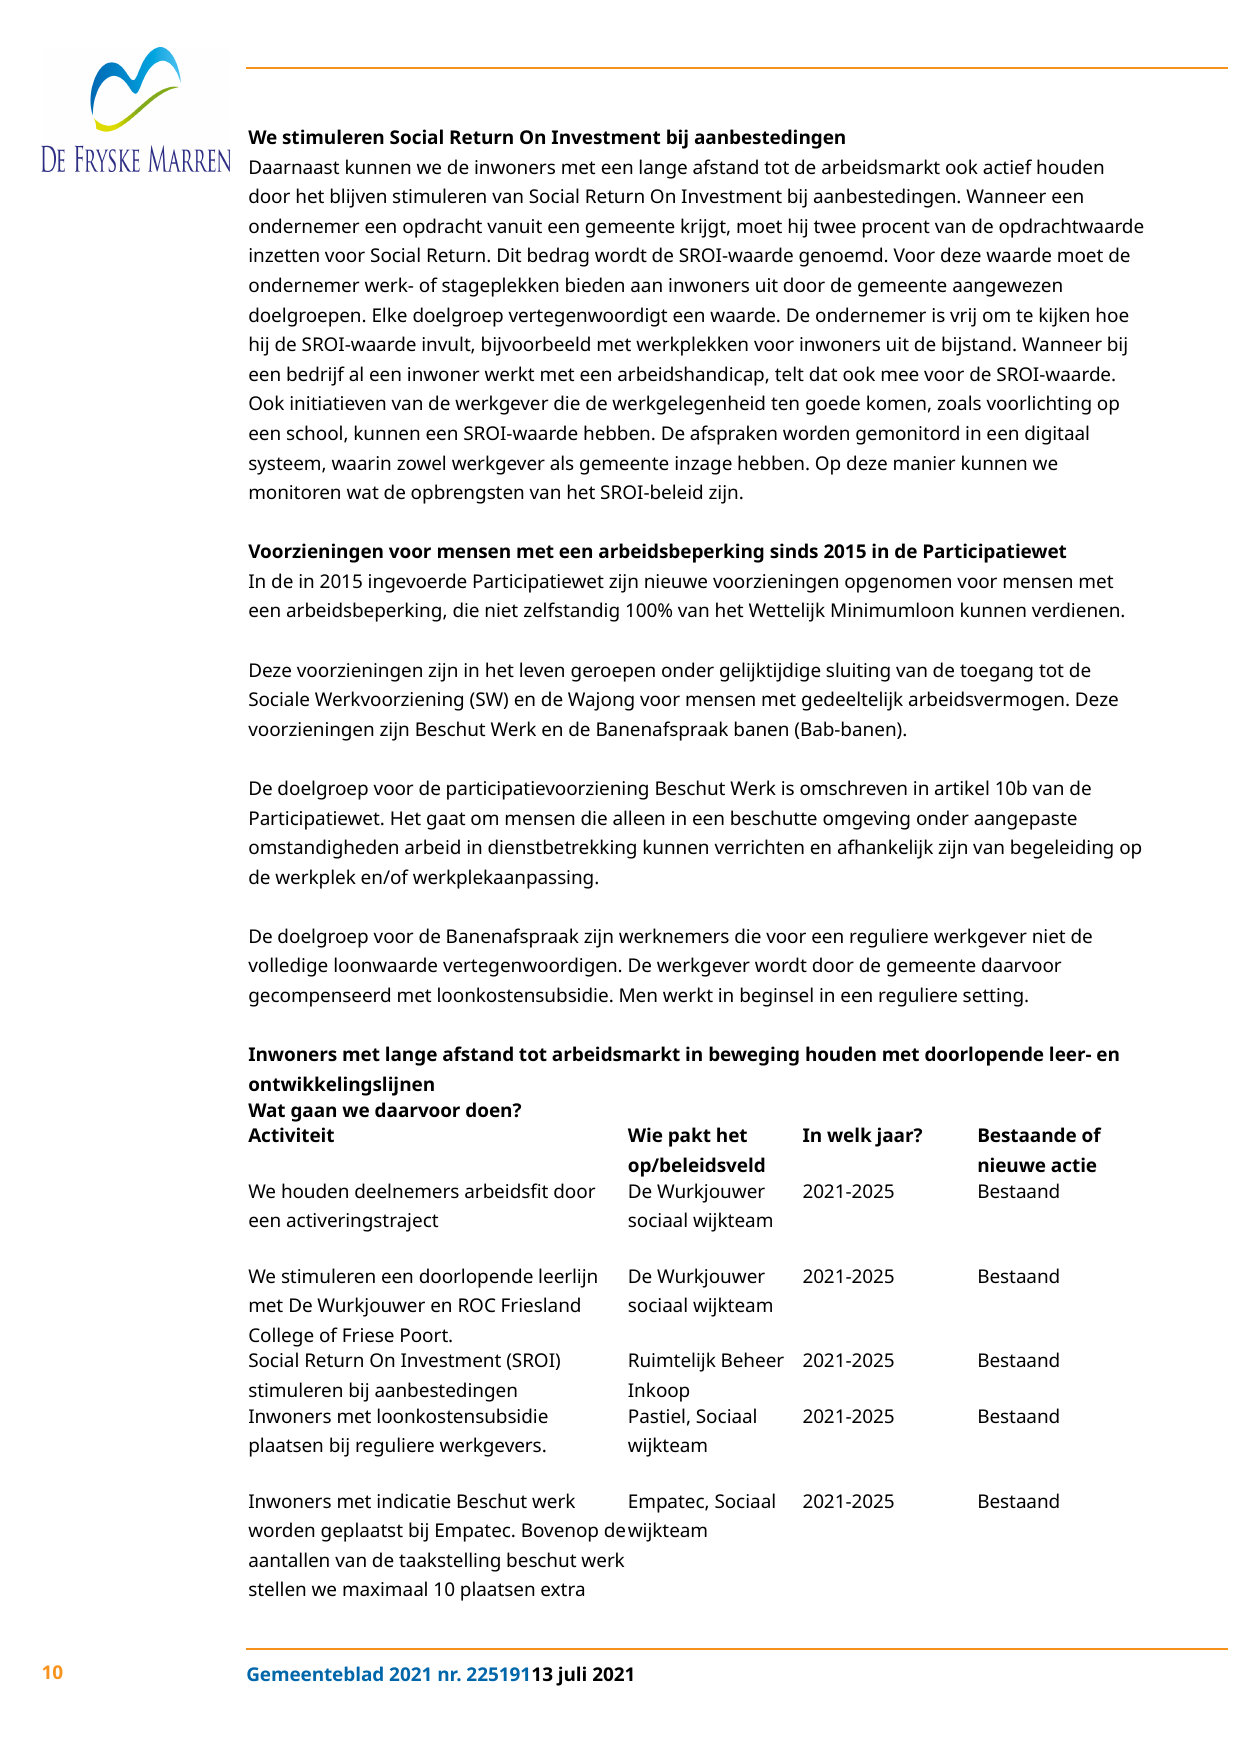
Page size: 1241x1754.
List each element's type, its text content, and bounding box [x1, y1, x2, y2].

table_header Inwoners met lange afstand tot arbeidsmarkt in beweging houden met doorlopende leer- en ontwikkelingslijnen [248, 1042, 1152, 1097]
table_cell Bestaand [977, 1348, 1152, 1403]
text De doelgroep voor de Banenafspraak zijn werknemers die voor een reguliere werkgever niet de volledige loonwaarde vertegenwoordigen. De werkgever wordt door de gemeente daarvoor gecompenseerd met loonkostensubsidie. Men werkt in beginsel in een reguliere setting. [248, 923, 1152, 1008]
table_cell Bestaand [977, 1403, 1152, 1488]
table_cell Empatec, Sociaal wijkteam [628, 1488, 802, 1602]
table_cell Wat gaan we daarvoor doen? [248, 1097, 1152, 1123]
table_cell 2021-2025 [802, 1403, 977, 1488]
table_cell De Wurkjouwer sociaal wijkteam [628, 1178, 802, 1263]
table_cell Activiteit [248, 1123, 628, 1178]
text Voorzieningen voor mensen met een arbeidsbeperking sinds 2015 in de Participatiewet [248, 538, 1152, 564]
table_cell 2021-2025 [802, 1178, 977, 1263]
table_cell Bestaand [977, 1488, 1152, 1602]
table_cell 2021-2025 [802, 1488, 977, 1602]
table_cell Inwoners met indicatie Beschut werk worden geplaatst bij Empatec. Bovenop de aantallen van de taakstelling beschut werk stellen we maximaal 10 plaatsen extra [248, 1488, 628, 1602]
table_cell Wie pakt het op/beleidsveld [628, 1123, 802, 1178]
table_cell Bestaand [977, 1263, 1152, 1348]
table_cell De Wurkjouwer sociaal wijkteam [628, 1263, 802, 1348]
text De doelgroep voor de participatievoorziening Beschut Werk is omschreven in artikel 10b van de Participatiewet. Het gaat om mensen die alleen in een beschutte omgeving onder aangepaste omstandigheden arbeid in dienstbetrekking kunnen verrichten en afhankelijk zijn van begeleiding op de werkplek en/of werkplekaanpassing. [248, 775, 1152, 890]
table_cell 2021-2025 [802, 1263, 977, 1348]
text We stimuleren Social Return On Investment bij aanbestedingen [248, 124, 1152, 150]
table_cell 2021-2025 [802, 1348, 977, 1403]
table_cell Inwoners met loonkostensubsidie plaatsen bij reguliere werkgevers. [248, 1403, 628, 1488]
table_cell Bestaande of nieuwe actie [977, 1123, 1152, 1178]
table_cell Bestaand [977, 1178, 1152, 1263]
table_cell We houden deelnemers arbeidsfit door een activeringstraject [248, 1178, 628, 1263]
table_cell Ruimtelijk Beheer Inkoop [628, 1348, 802, 1403]
text Daarnaast kunnen we de inwoners met een lange afstand tot de arbeidsmarkt ook actief houden door het blijven stimuleren van Social Return On Investment bij aanbestedingen. Wanneer een ondernemer een opdracht vanuit een gemeente krijgt, moet hij twee procent van de opdrachtwaarde inzetten voor Social Return. Dit bedrag wordt de SROI-waarde genoemd. Voor deze waarde moet de ondernemer werk- of stageplekken bieden aan inwoners uit door de gemeente aangewezen doelgroepen. Elke doelgroep vertegenwoordigt een waarde. De ondernemer is vrij om te kijken hoe hij de SROI-waarde invult, bijvoorbeeld met werkplekken voor inwoners uit de bijstand. Wanneer bij een bedrijf al een inwoner werkt met een arbeidshandicap, telt dat ook mee voor de SROI-waarde. Ook initiatieven van de werkgever die de werkgelegenheid ten goede komen, zoals voorlichting op een school, kunnen een SROI-waarde hebben. De afspraken worden gemonitord in een digitaal systeem, waarin zowel werkgever als gemeente inzage hebben. Op deze manier kunnen we monitoren wat de opbrengsten van het SROI-beleid zijn. [248, 154, 1152, 505]
table_cell Pastiel, Sociaal wijkteam [628, 1403, 802, 1488]
text In de in 2015 ingevoerde Participatiewet zijn nieuwe voorzieningen opgenomen voor mensen met een arbeidsbeperking, die niet zelfstandig 100% van het Wettelijk Minimumloon kunnen verdienen. [248, 568, 1152, 623]
text Deze voorzieningen zijn in het leven geroepen onder gelijktijdige sluiting van de toegang tot de Sociale Werkvoorziening (SW) en de Wajong voor mensen met gedeeltelijk arbeidsvermogen. Deze voorzieningen zijn Beschut Werk en de Banenafspraak banen (Bab-banen). [248, 657, 1152, 742]
table_cell In welk jaar? [802, 1123, 977, 1178]
picture [41, 47, 231, 172]
table_cell We stimuleren een doorlopende leerlijn met De Wurkjouwer en ROC Friesland College of Friese Poort. [248, 1263, 628, 1348]
table_cell Social Return On Investment (SROI) stimuleren bij aanbestedingen [248, 1348, 628, 1403]
